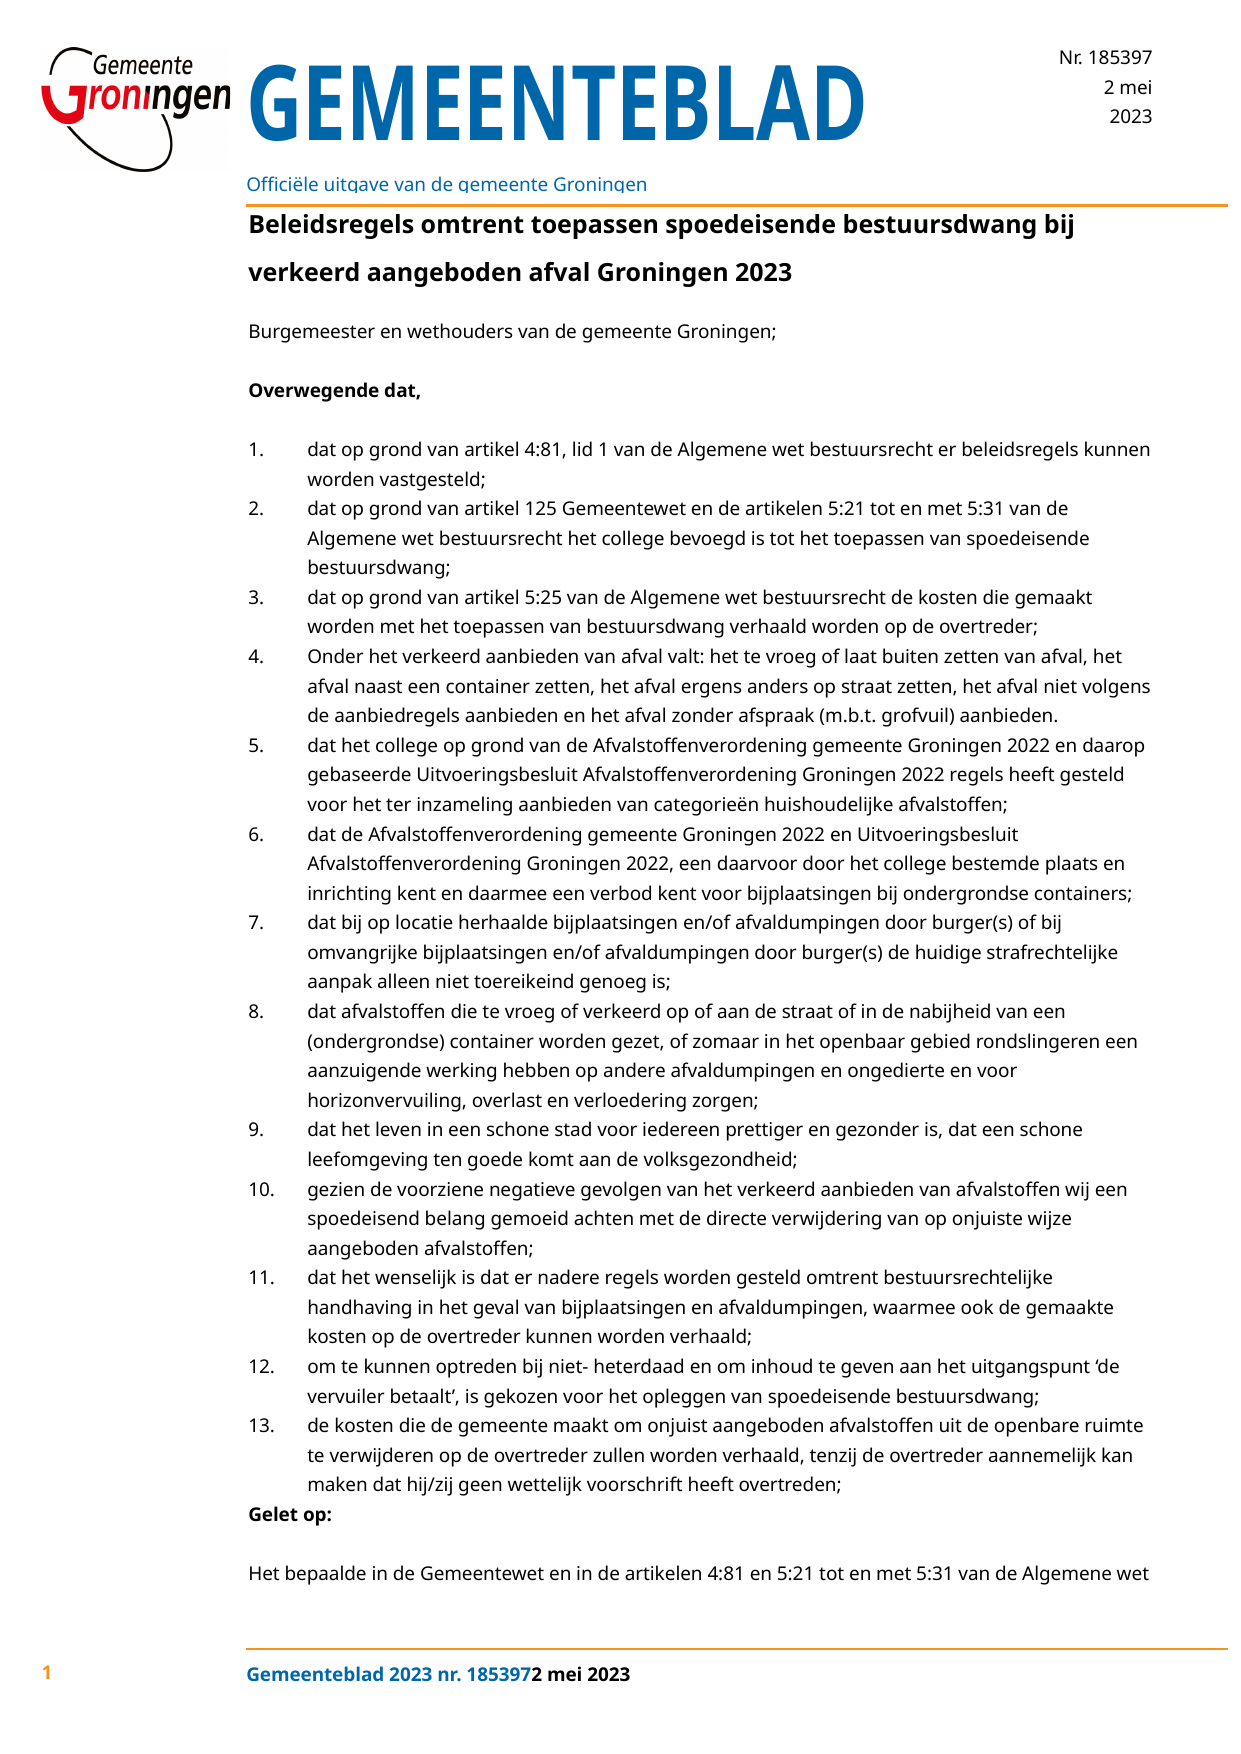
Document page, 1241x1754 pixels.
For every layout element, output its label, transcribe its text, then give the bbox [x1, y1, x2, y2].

text Burgemeester en wethouders van de gemeente Groningen; [248, 318, 1152, 344]
list dat op grond van artikel 125 Gemeentewet en de artikelen 5:21 tot en met 5:31 van de Algemene wet bestuursrecht het college bevoegd is tot het toepassen van spoedeisende bestuursdwang; [248, 495, 1152, 580]
list dat op grond van artikel 5:25 van de Algemene wet bestuursrecht de kosten die gemaakt worden met het toepassen van bestuursdwang verhaald worden op de overtreder; [248, 584, 1152, 639]
list om te kunnen optreden bij niet- heterdaad en om inhoud te geven aan het uitgangspunt ‘de vervuiler betaalt’, is gekozen voor het opleggen van spoedeisende bestuursdwang; [248, 1353, 1152, 1409]
list dat op grond van artikel 4:81, lid 1 van de Algemene wet bestuursrecht er beleidsregels kunnen worden vastgesteld; [248, 436, 1152, 492]
list gezien de voorziene negatieve gevolgen van het verkeerd aanbieden van afvalstoffen wij een spoedeisend belang gemoeid achten met de directe verwijdering van op onjuiste wijze aangeboden afvalstoffen; [248, 1176, 1152, 1261]
list Onder het verkeerd aanbieden van afval valt: het te vroeg of laat buiten zetten van afval, het afval naast een container zetten, het afval ergens anders op straat zetten, het afval niet volgens de aanbiedregels aanbieden en het afval zonder afspraak (m.b.t. grofvuil) aanbieden. [248, 643, 1152, 728]
list dat het college op grond van de Afvalstoffenverordening gemeente Groningen 2022 en daarop gebaseerde Uitvoeringsbesluit Afvalstoffenverordening Groningen 2022 regels heeft gesteld voor het ter inzameling aanbieden van categorieën huishoudelijke afvalstoffen; [248, 732, 1152, 817]
text Beleidsregels omtrent toepassen spoedeisende bestuursdwang bij verkeerd aangeboden afval Groningen 2023 [248, 207, 1152, 288]
list dat het leven in een schone stad voor iedereen prettiger en gezonder is, dat een schone leefomgeving ten goede komt aan de volksgezondheid; [248, 1117, 1152, 1172]
list de kosten die de gemeente maakt om onjuist aangeboden afvalstoffen uit de openbare ruimte te verwijderen op de overtreder zullen worden verhaald, tenzij de overtreder aannemelijk kan maken dat hij/zij geen wettelijk voorschrift heeft overtreden; [248, 1412, 1152, 1497]
list dat het wenselijk is dat er nadere regels worden gesteld omtrent bestuursrechtelijke handhaving in het geval van bijplaatsingen en afvaldumpingen, waarmee ook de gemaakte kosten op de overtreder kunnen worden verhaald; [248, 1264, 1152, 1349]
picture [41, 47, 231, 172]
text Overwegende dat, [248, 377, 1152, 403]
list dat de Afvalstoffenverordening gemeente Groningen 2022 en Uitvoeringsbesluit Afvalstoffenverordening Groningen 2022, een daarvoor door het college bestemde plaats en inrichting kent en daarmee een verbod kent voor bijplaatsingen bij ondergrondse containers; [248, 821, 1152, 906]
text Het bepaalde in de Gemeentewet en in de artikelen 4:81 en 5:21 tot en met 5:31 van de Algemene wet [248, 1560, 1152, 1586]
text Gelet op: [248, 1501, 1152, 1527]
list dat bij op locatie herhaalde bijplaatsingen en/of afvaldumpingen door burger(s) of bij omvangrijke bijplaatsingen en/of afvaldumpingen door burger(s) de huidige strafrechtelijke aanpak alleen niet toereikeind genoeg is; [248, 909, 1152, 994]
list dat afvalstoffen die te vroeg of verkeerd op of aan de straat of in de nabijheid van een (ondergrondse) container worden gezet, of zomaar in het openbaar gebied rondslingeren een aanzuigende werking hebben op andere afvaldumpingen en ongedierte en voor horizonvervuiling, overlast en verloedering zorgen; [248, 998, 1152, 1113]
